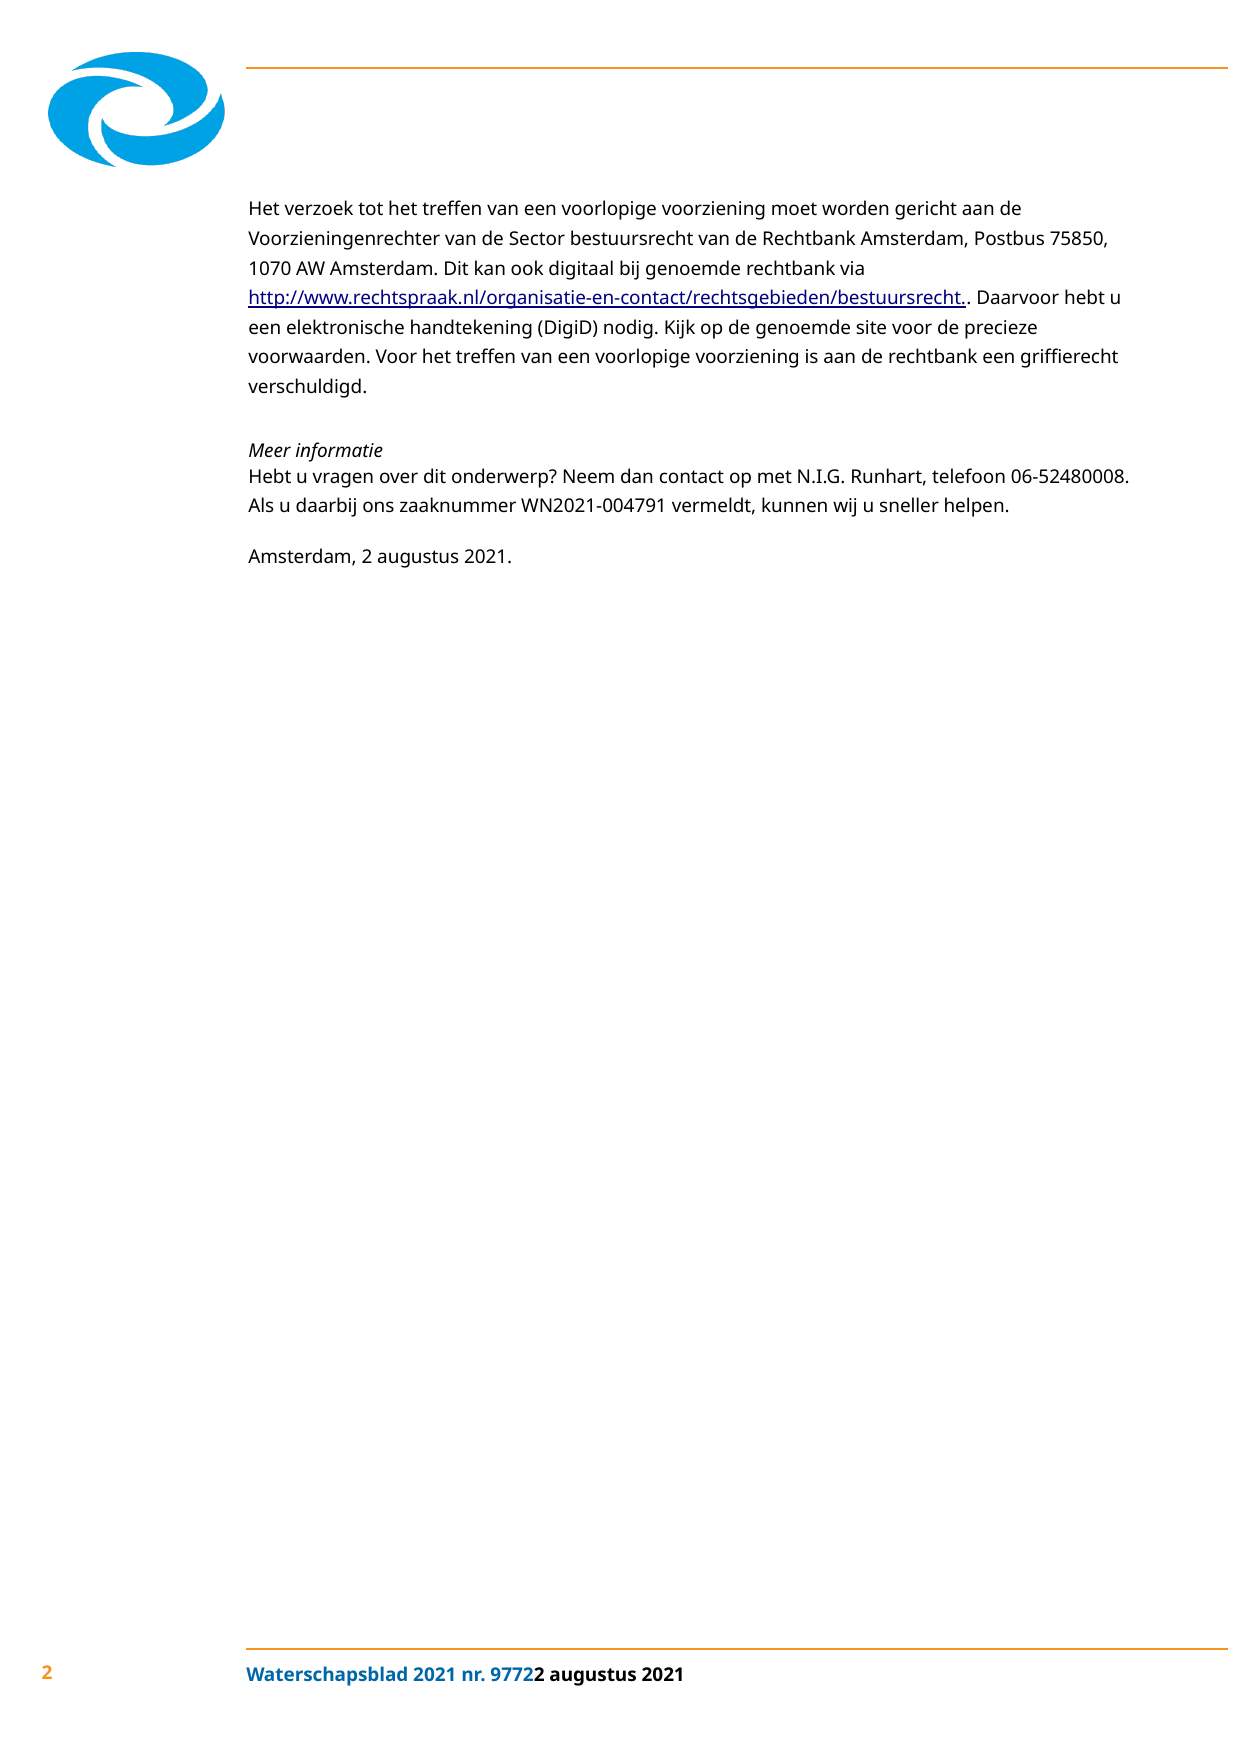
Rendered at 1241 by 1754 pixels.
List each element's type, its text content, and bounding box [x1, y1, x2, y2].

text Hebt u vragen over dit onderwerp? Neem dan contact op met N.I.G. Runhart, telefoon 06-52480008. Als u daarbij ons zaaknummer WN2021-004791 vermeldt, kunnen wij u sneller helpen. [248, 463, 1152, 518]
picture [41, 47, 231, 172]
text Het verzoek tot het treffen van een voorlopige voorziening moet worden gericht aan de Voorzieningenrechter van de Sector bestuursrecht van de Rechtbank Amsterdam, Postbus 75850, 1070 AW Amsterdam. Dit kan ook digitaal bij genoemde rechtbank via http://www.rechtspraak.nl/organisatie-en-contact/rechtsgebieden/bestuursrecht.. Daarvoor hebt u een elektronische handtekening (DigiD) nodig. Kijk op de genoemde site voor de precieze voorwaarden. Voor het treffen van een voorlopige voorziening is aan de rechtbank een griffierecht verschuldigd. [248, 196, 1152, 399]
text Amsterdam, 2 augustus 2021. [248, 543, 1152, 568]
text Meer informatie [248, 437, 1152, 463]
